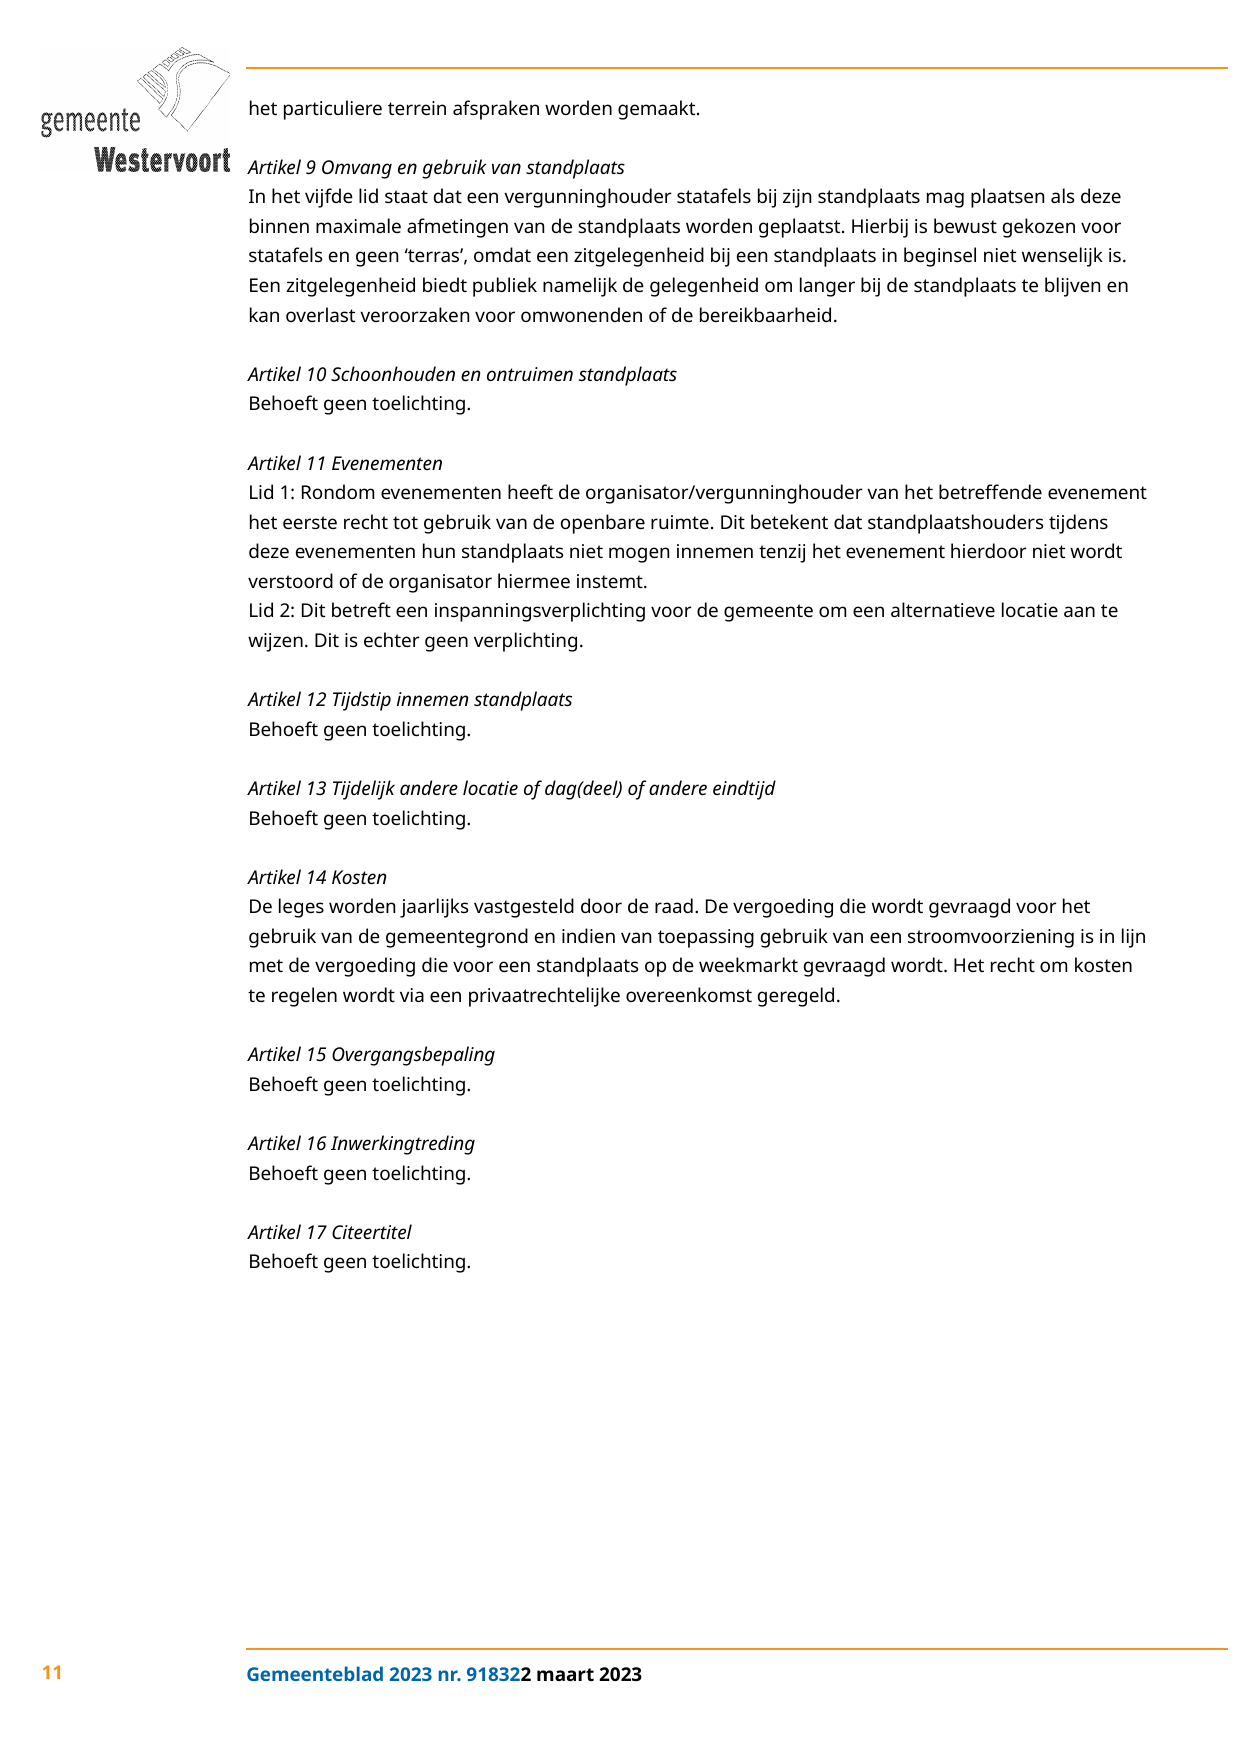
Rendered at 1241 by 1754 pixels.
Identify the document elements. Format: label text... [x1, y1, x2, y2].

text Behoeft geen toelichting. [248, 1248, 1152, 1274]
text Artikel 9 Omvang en gebruik van standplaats [248, 154, 1152, 180]
text Artikel 13 Tijdelijk andere locatie of dag(deel) of andere eindtijd [248, 775, 1152, 801]
text het particuliere terrein afspraken worden gemaakt. [248, 95, 1152, 121]
text Artikel 12 Tijdstip innemen standplaats [248, 686, 1152, 712]
text Behoeft geen toelichting. [248, 805, 1152, 831]
text De leges worden jaarlijks vastgesteld door de raad. De vergoeding die wordt gevraagd voor het gebruik van de gemeentegrond en indien van toepassing gebruik van een stroomvoorziening is in lijn met de vergoeding die voor een standplaats op de weekmarkt gevraagd wordt. Het recht om kosten te regelen wordt via een privaatrechtelijke overeenkomst geregeld. [248, 893, 1152, 1008]
text Artikel 11 Evenementen [248, 450, 1152, 476]
text Lid 1: Rondom evenementen heeft de organisator/vergunninghouder van het betreffende evenement het eerste recht tot gebruik van de openbare ruimte. Dit betekent dat standplaatshouders tijdens deze evenementen hun standplaats niet mogen innemen tenzij het evenement hierdoor niet wordt verstoord of de organisator hiermee instemt. [248, 479, 1152, 594]
text Behoeft geen toelichting. [248, 1071, 1152, 1097]
text Artikel 14 Kosten [248, 864, 1152, 890]
text Artikel 10 Schoonhouden en ontruimen standplaats [248, 361, 1152, 387]
text Artikel 15 Overgangsbepaling [248, 1041, 1152, 1067]
text Behoeft geen toelichting. [248, 1160, 1152, 1186]
text Behoeft geen toelichting. [248, 391, 1152, 416]
text Lid 2: Dit betreft een inspanningsverplichting voor de gemeente om een alternatieve locatie aan te wijzen. Dit is echter geen verplichting. [248, 598, 1152, 653]
text In het vijfde lid staat dat een vergunninghouder statafels bij zijn standplaats mag plaatsen als deze binnen maximale afmetingen van de standplaats worden geplaatst. Hierbij is bewust gekozen voor statafels en geen ‘terras’, omdat een zitgelegenheid bij een standplaats in beginsel niet wenselijk is. [248, 183, 1152, 268]
text Artikel 17 Citeertitel [248, 1219, 1152, 1245]
text Behoeft geen toelichting. [248, 716, 1152, 742]
picture [41, 47, 231, 172]
text Een zitgelegenheid biedt publiek namelijk de gelegenheid om langer bij de standplaats te blijven en kan overlast veroorzaken voor omwonenden of de bereikbaarheid. [248, 272, 1152, 328]
text Artikel 16 Inwerkingtreding [248, 1130, 1152, 1156]
